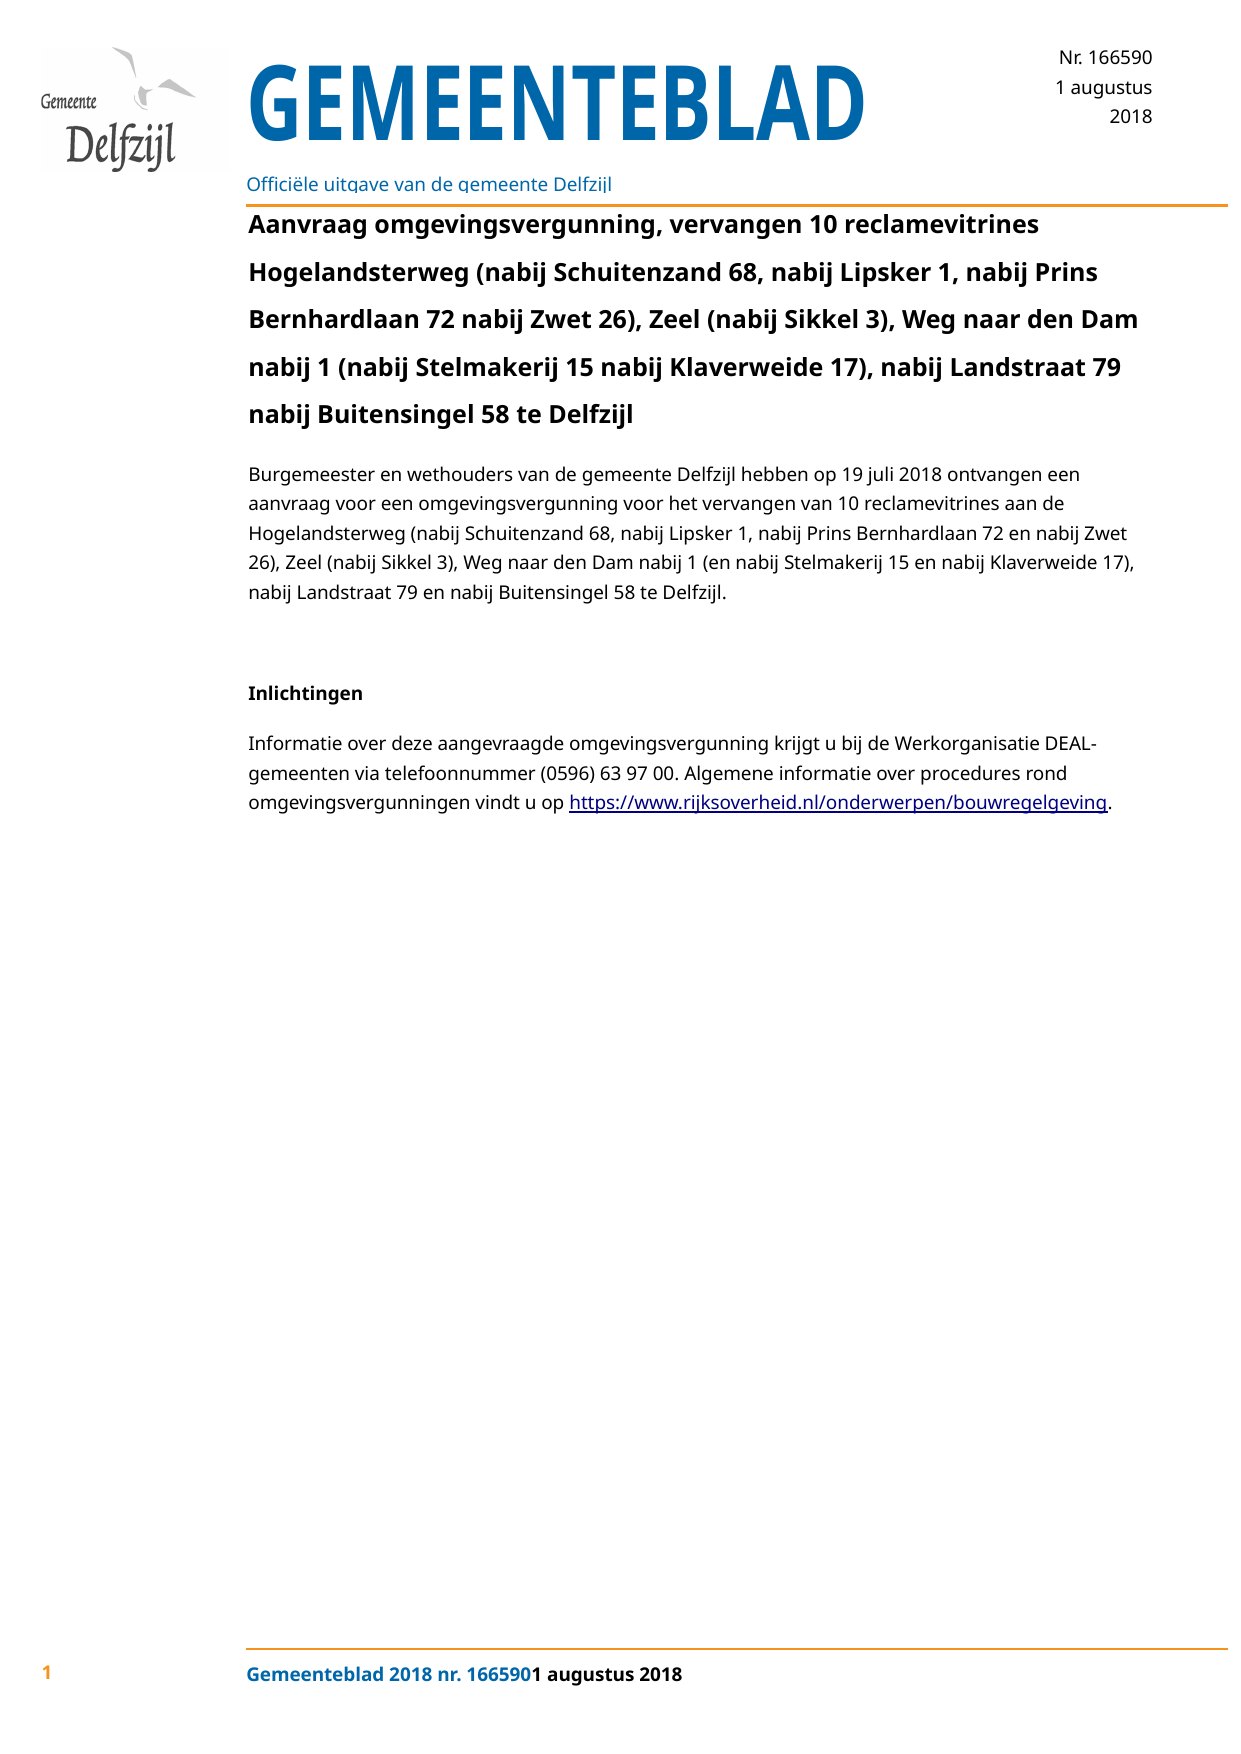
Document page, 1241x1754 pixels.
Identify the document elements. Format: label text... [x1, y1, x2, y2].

text Burgemeester en wethouders van de gemeente Delfzijl hebben op 19 juli 2018 ontvangen een aanvraag voor een omgevingsvergunning voor het vervangen van 10 reclamevitrines aan de Hogelandsterweg (nabij Schuitenzand 68, nabij Lipsker 1, nabij Prins Bernhardlaan 72 en nabij Zwet 26), Zeel (nabij Sikkel 3), Weg naar den Dam nabij 1 (en nabij Stelmakerij 15 en nabij Klaverweide 17), nabij Landstraat 79 en nabij Buitensingel 58 te Delfzijl. [248, 461, 1152, 605]
text Inlichtingen [248, 680, 1152, 706]
picture [41, 47, 231, 172]
text Informatie over deze aangevraagde omgevingsvergunning krijgt u bij de Werkorganisatie DEAL-gemeenten via telefoonnummer (0596) 63 97 00. Algemene informatie over procedures rond omgevingsvergunningen vindt u op https://www.rijksoverheid.nl/onderwerpen/bouwregelgeving. [248, 730, 1152, 815]
text Aanvraag omgevingsvergunning, vervangen 10 reclamevitrines Hogelandsterweg (nabij Schuitenzand 68, nabij Lipsker 1, nabij Prins Bernhardlaan 72 nabij Zwet 26), Zeel (nabij Sikkel 3), Weg naar den Dam nabij 1 (nabij Stelmakerij 15 nabij Klaverweide 17), nabij Landstraat 79 nabij Buitensingel 58 te Delfzijl [248, 207, 1152, 431]
